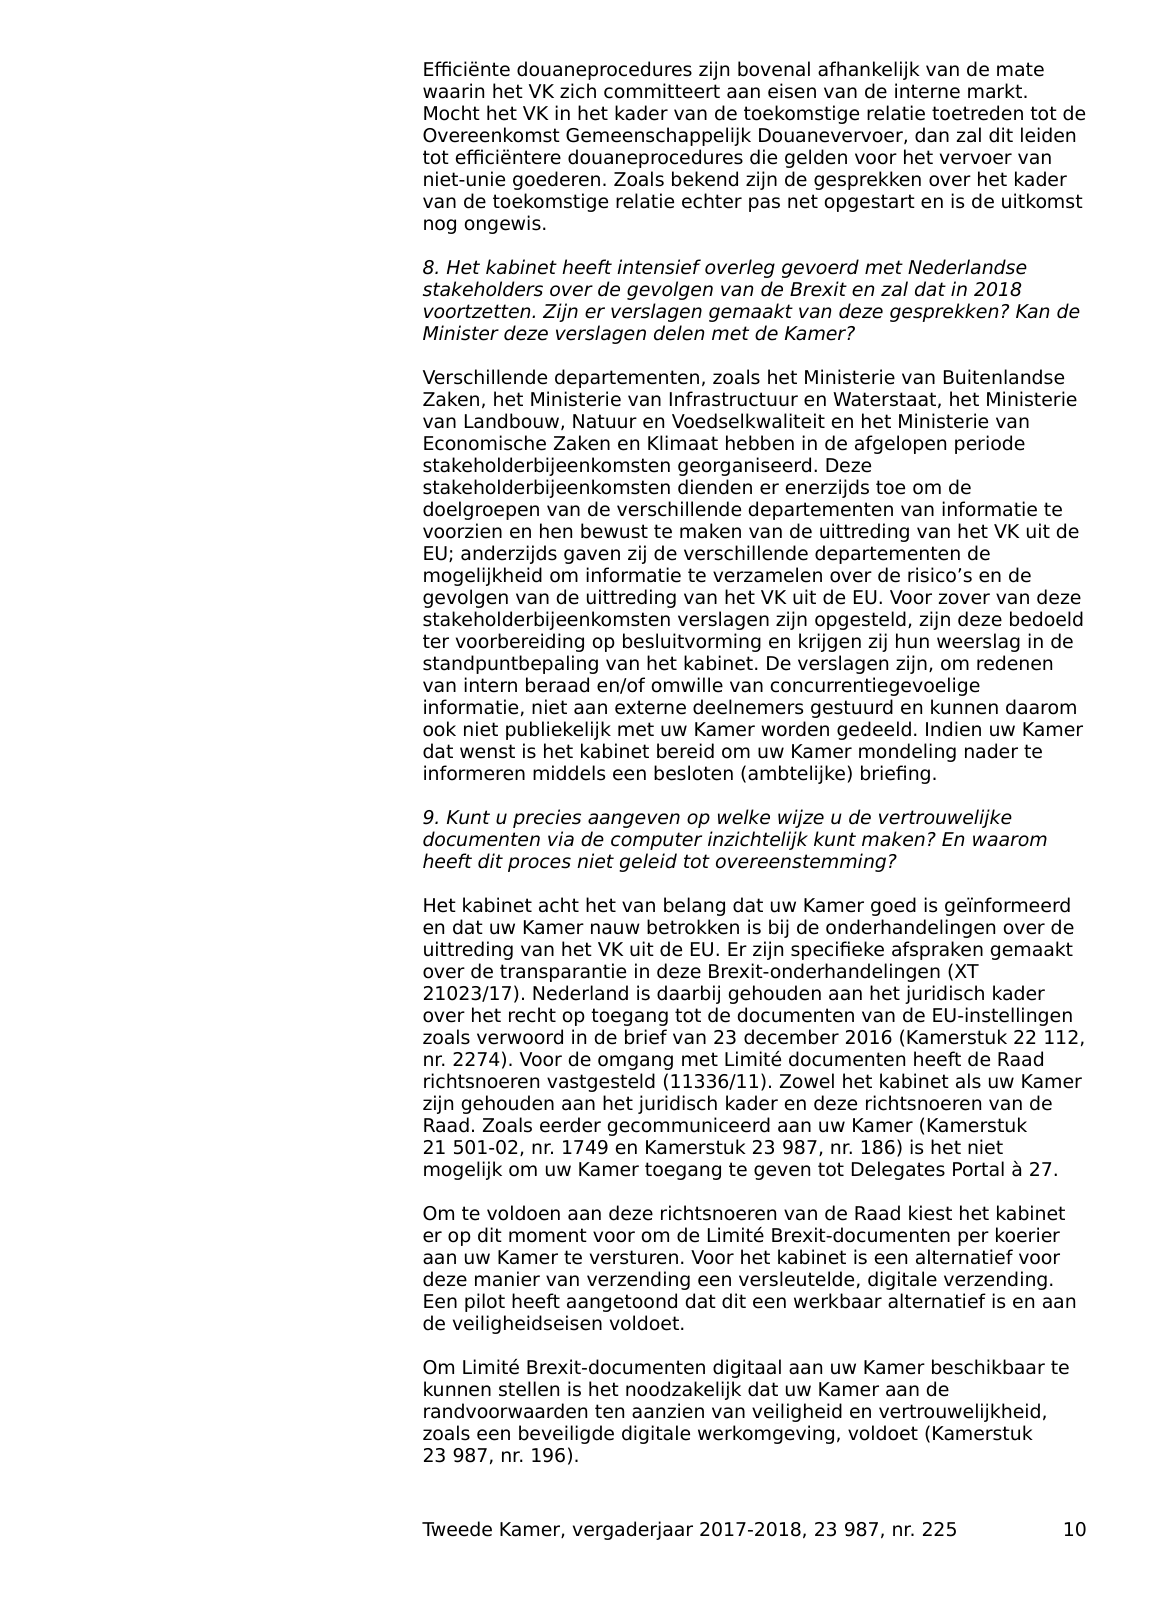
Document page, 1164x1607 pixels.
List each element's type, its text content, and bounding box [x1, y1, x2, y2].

text Het kabinet acht het van belang dat uw Kamer goed is geïnformeerd en dat uw Kamer nauw betrokken is bij de onderhandelingen over de uittreding van het VK uit de EU. Er zijn specifieke afspraken gemaakt over de transparantie in deze Brexit-onderhandelingen (XT 21023/17). Nederland is daarbij gehouden aan het juridisch kader over het recht op toegang tot de documenten van de EU-instellingen zoals verwoord in de brief van 23 december 2016 (Kamerstuk 22 112, nr. 2274). Voor de omgang met Limité documenten heeft de Raad richtsnoeren vastgesteld (11336/11). Zowel het kabinet als uw Kamer zijn gehouden aan het juridisch kader en deze richtsnoeren van de Raad. Zoals eerder gecommuniceerd aan uw Kamer (Kamerstuk 21 501-02, nr. 1749 en Kamerstuk 23 987, nr. 186) is het niet mogelijk om uw Kamer toegang te geven tot Delegates Portal à 27. [422, 895, 1087, 1181]
text Verschillende departementen, zoals het Ministerie van Buitenlandse Zaken, het Ministerie van Infrastructuur en Waterstaat, het Ministerie van Landbouw, Natuur en Voedselkwaliteit en het Ministerie van Economische Zaken en Klimaat hebben in de afgelopen periode stakeholderbijeenkomsten georganiseerd. Deze stakeholderbijeenkomsten dienden er enerzijds toe om de doelgroepen van de verschillende departementen van informatie te voorzien en hen bewust te maken van de uittreding van het VK uit de EU; anderzijds gaven zij de verschillende departementen de mogelijkheid om informatie te verzamelen over de risico’s en de gevolgen van de uittreding van het VK uit de EU. Voor zover van deze stakeholderbijeenkomsten verslagen zijn opgesteld, zijn deze bedoeld ter voorbereiding op besluitvorming en krijgen zij hun weerslag in de standpuntbepaling van het kabinet. De verslagen zijn, om redenen van intern beraad en/of omwille van concurrentiegevoelige informatie, niet aan externe deelnemers gestuurd en kunnen daarom ook niet publiekelijk met uw Kamer worden gedeeld. Indien uw Kamer dat wenst is het kabinet bereid om uw Kamer mondeling nader te informeren middels een besloten (ambtelijke) briefing. [422, 367, 1087, 785]
text Efficiënte douaneprocedures zijn bovenal afhankelijk van de mate waarin het VK zich committeert aan eisen van de interne markt. Mocht het VK in het kader van de toekomstige relatie toetreden tot de Overeenkomst Gemeenschappelijk Douanevervoer, dan zal dit leiden tot efficiëntere douaneprocedures die gelden voor het vervoer van niet-unie goederen. Zoals bekend zijn de gesprekken over het kader van de toekomstige relatie echter pas net opgestart en is de uitkomst nog ongewis. [422, 59, 1087, 235]
text Om Limité Brexit-documenten digitaal aan uw Kamer beschikbaar te kunnen stellen is het noodzakelijk dat uw Kamer aan de randvoorwaarden ten aanzien van veiligheid en vertrouwelijkheid, zoals een beveiligde digitale werkomgeving, voldoet (Kamerstuk 23 987, nr. 196). [422, 1357, 1087, 1467]
text 9. Kunt u precies aangeven op welke wijze u de vertrouwelijke documenten via de computer inzichtelijk kunt maken? En waarom heeft dit proces niet geleid tot overeenstemming? [422, 807, 1087, 873]
text 8. Het kabinet heeft intensief overleg gevoerd met Nederlandse stakeholders over de gevolgen van de Brexit en zal dat in 2018 voortzetten. Zijn er verslagen gemaakt van deze gesprekken? Kan de Minister deze verslagen delen met de Kamer? [422, 257, 1087, 345]
text Om te voldoen aan deze richtsnoeren van de Raad kiest het kabinet er op dit moment voor om de Limité Brexit-documenten per koerier aan uw Kamer te versturen. Voor het kabinet is een alternatief voor deze manier van verzending een versleutelde, digitale verzending. Een pilot heeft aangetoond dat dit een werkbaar alternatief is en aan de veiligheidseisen voldoet. [422, 1203, 1087, 1335]
